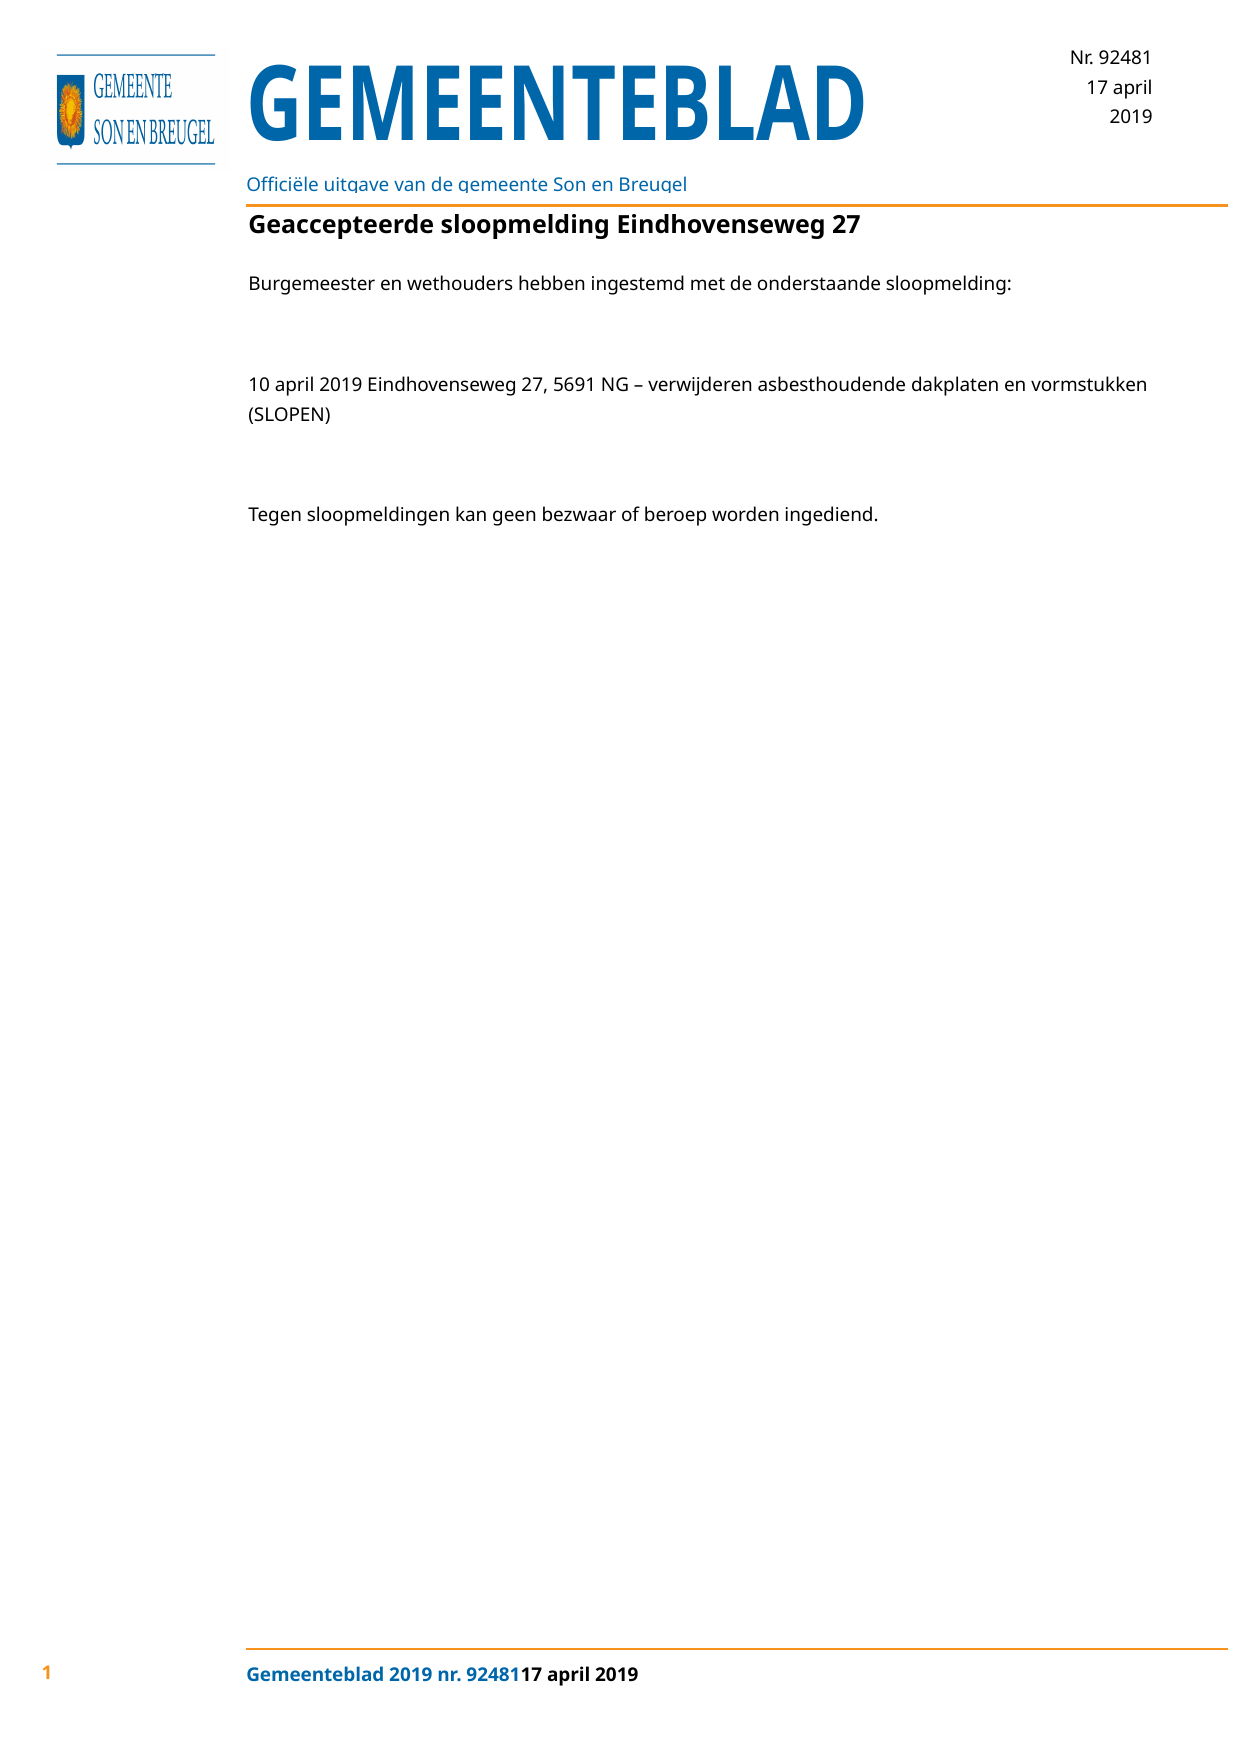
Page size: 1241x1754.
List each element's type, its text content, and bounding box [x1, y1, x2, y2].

text Burgemeester en wethouders hebben ingestemd met de onderstaande sloopmelding: [248, 270, 1152, 296]
text Geaccepteerde sloopmelding Eindhovenseweg 27 [248, 207, 1152, 241]
picture [41, 47, 231, 172]
text 10 april 2019 Eindhovenseweg 27, 5691 NG – verwijderen asbesthoudende dakplaten en vormstukken (SLOPEN) [248, 371, 1152, 426]
text Tegen sloopmeldingen kan geen bezwaar of beroep worden ingediend. [248, 502, 1152, 527]
